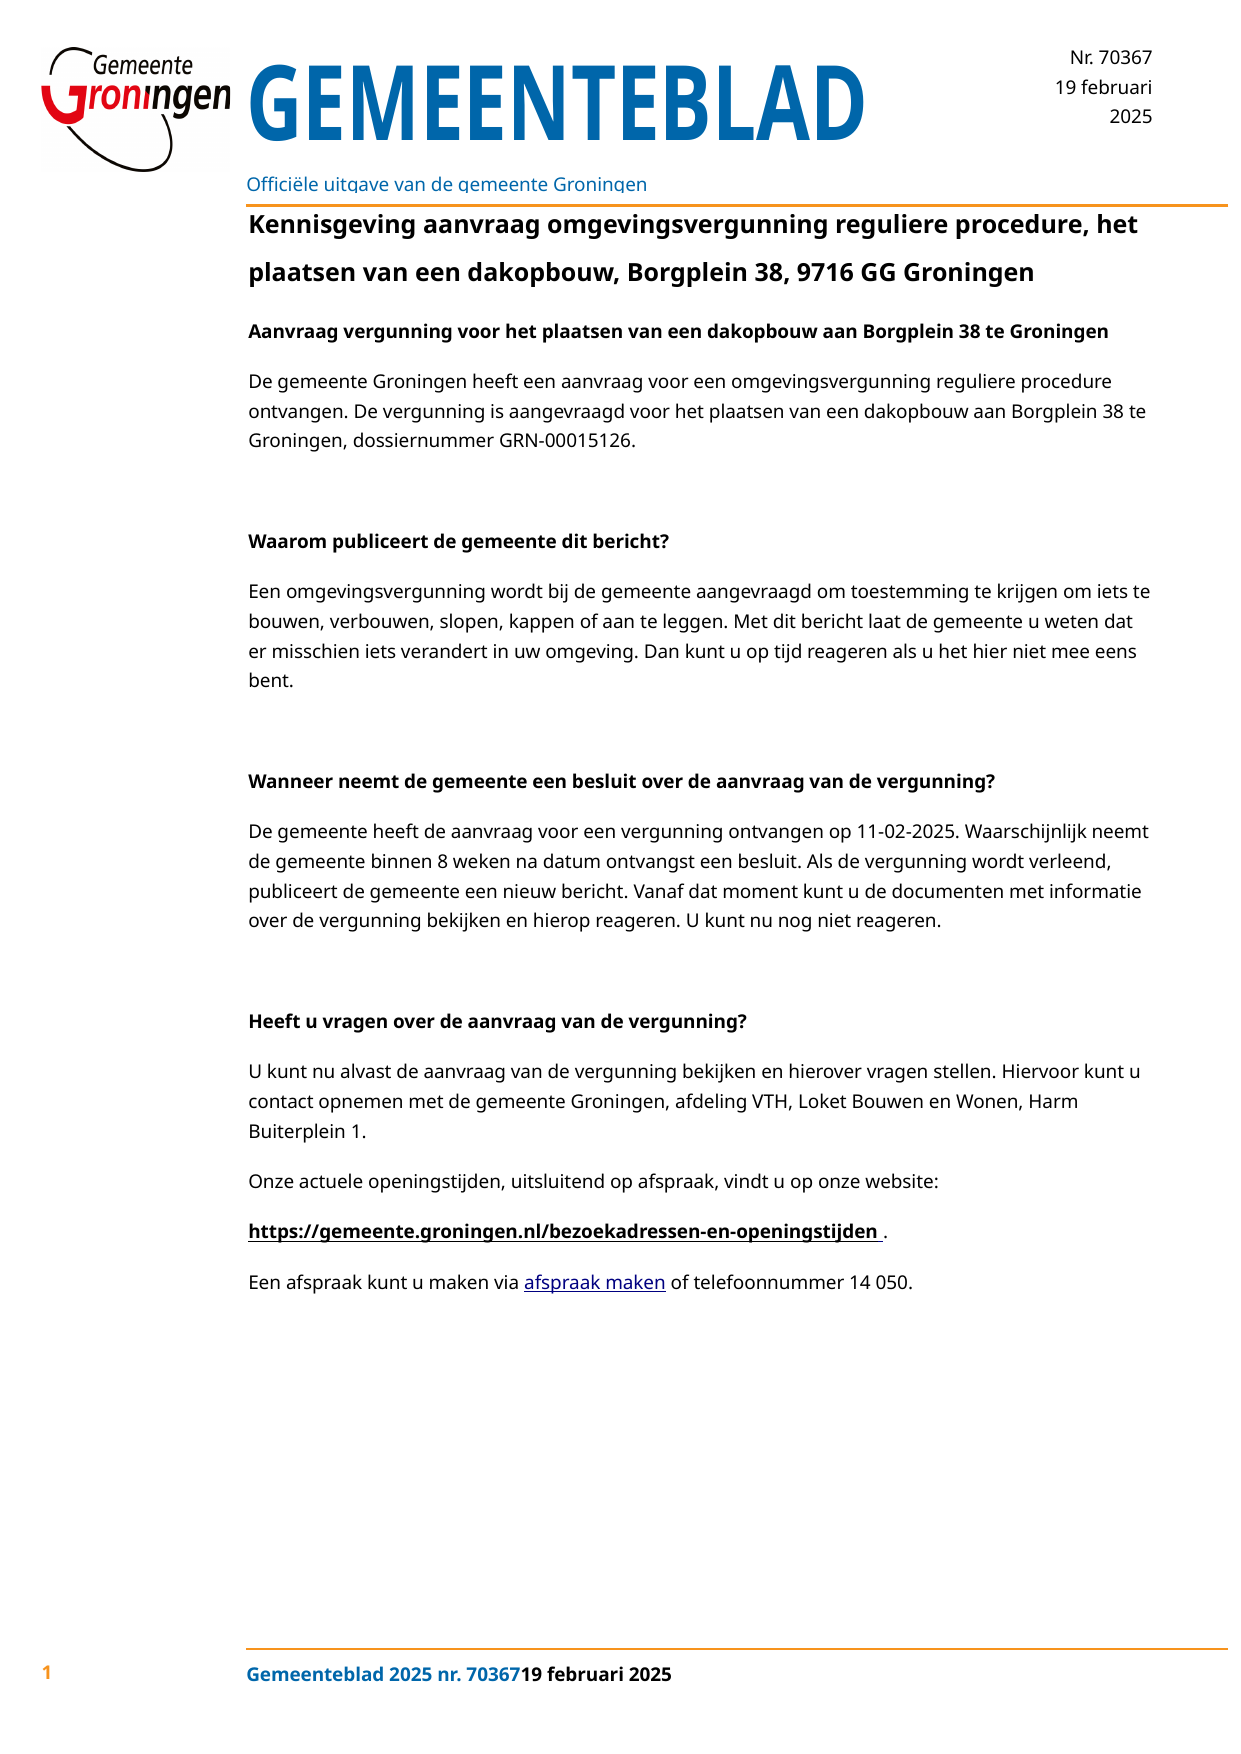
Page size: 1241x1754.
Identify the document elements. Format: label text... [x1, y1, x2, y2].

text Wanneer neemt de gemeente een besluit over de aanvraag van de vergunning? [248, 768, 1152, 794]
text De gemeente Groningen heeft een aanvraag voor een omgevingsvergunning reguliere procedure ontvangen. De vergunning is aangevraagd voor het plaatsen van een dakopbouw aan Borgplein 38 te Groningen, dossiernummer GRN-00015126. [248, 368, 1152, 453]
text Waarom publiceert de gemeente dit bericht? [248, 528, 1152, 554]
text De gemeente heeft de aanvraag voor een vergunning ontvangen op 11-02-2025. Waarschijnlijk neemt de gemeente binnen 8 weken na datum ontvangst een besluit. Als de vergunning wordt verleend, publiceert de gemeente een nieuw bericht. Vanaf dat moment kunt u de documenten met informatie over de vergunning bekijken en hierop reageren. U kunt nu nog niet reageren. [248, 819, 1152, 933]
text U kunt nu alvast de aanvraag van de vergunning bekijken en hierover vragen stellen. Hiervoor kunt u contact opnemen met de gemeente Groningen, afdeling VTH, Loket Bouwen en Wonen, Harm Buiterplein 1. [248, 1059, 1152, 1144]
text Onze actuele openingstijden, uitsluitend op afspraak, vindt u op onze website: [248, 1168, 1152, 1194]
picture [41, 47, 231, 172]
text Kennisgeving aanvraag omgevingsvergunning reguliere procedure, het plaatsen van een dakopbouw, Borgplein 38, 9716 GG Groningen [248, 207, 1152, 288]
text Een afspraak kunt u maken via afspraak maken of telefoonnummer 14 050. [248, 1269, 1152, 1295]
text Aanvraag vergunning voor het plaatsen van een dakopbouw aan Borgplein 38 te Groningen [248, 318, 1152, 344]
text https://gemeente.groningen.nl/bezoekadressen-en-openingstijden . [248, 1219, 1152, 1244]
text Heeft u vragen over de aanvraag van de vergunning? [248, 1008, 1152, 1034]
text Een omgevingsvergunning wordt bij de gemeente aangevraagd om toestemming te krijgen om iets te bouwen, verbouwen, slopen, kappen of aan te leggen. Met dit bericht laat de gemeente u weten dat er misschien iets verandert in uw omgeving. Dan kunt u op tijd reageren als u het hier niet mee eens bent. [248, 579, 1152, 693]
